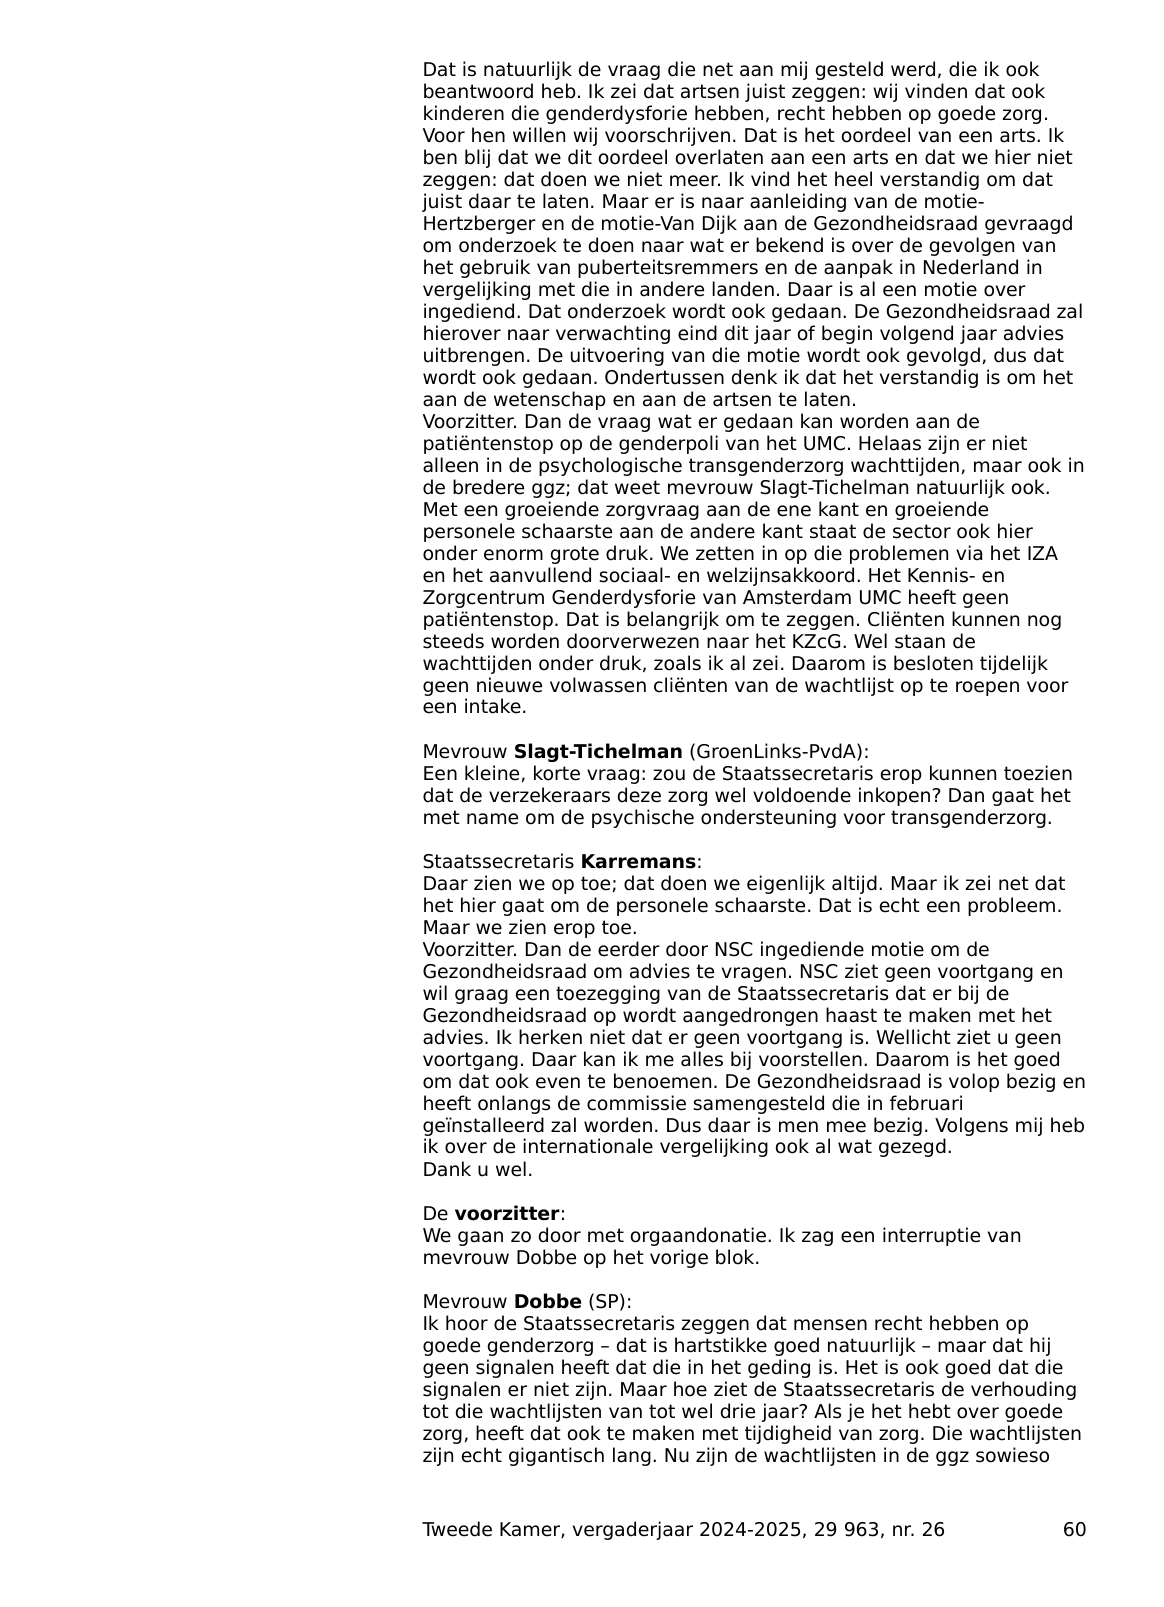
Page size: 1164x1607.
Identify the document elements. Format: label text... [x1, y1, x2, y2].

text We gaan zo door met orgaandonatie. Ik zag een interruptie van mevrouw Dobbe op het vorige blok. [422, 1224, 1087, 1268]
text Mevrouw Slagt-Tichelman (GroenLinks-PvdA): [422, 741, 1087, 763]
text Mevrouw Dobbe (SP): [422, 1291, 1087, 1313]
text Ik hoor de Staatssecretaris zeggen dat mensen recht hebben op goede genderzorg – dat is hartstikke goed natuurlijk – maar dat hij geen signalen heeft dat die in het geding is. Het is ook goed dat die signalen er niet zijn. Maar hoe ziet de Staatssecretaris de verhouding tot die wachtlijsten van tot wel drie jaar? Als je het hebt over goede zorg, heeft dat ook te maken met tijdigheid van zorg. Die wachtlijsten zijn echt gigantisch lang. Nu zijn de wachtlijsten in de ggz sowieso [422, 1313, 1087, 1467]
text Voorzitter. Dan de vraag wat er gedaan kan worden aan de patiëntenstop op de genderpoli van het UMC. Helaas zijn er niet alleen in de psychologische transgenderzorg wachttijden, maar ook in de bredere ggz; dat weet mevrouw Slagt-Tichelman natuurlijk ook. Met een groeiende zorgvraag aan de ene kant en groeiende personele schaarste aan de andere kant staat de sector ook hier onder enorm grote druk. We zetten in op die problemen via het IZA en het aanvullend sociaal- en welzijnsakkoord. Het Kennis- en Zorgcentrum Genderdysforie van Amsterdam UMC heeft geen patiëntenstop. Dat is belangrijk om te zeggen. Cliënten kunnen nog steeds worden doorverwezen naar het KZcG. Wel staan de wachttijden onder druk, zoals ik al zei. Daarom is besloten tijdelijk geen nieuwe volwassen cliënten van de wachtlijst op te roepen voor een intake. [422, 411, 1087, 718]
text Staatssecretaris Karremans: [422, 851, 1087, 873]
text Een kleine, korte vraag: zou de Staatssecretaris erop kunnen toezien dat de verzekeraars deze zorg wel voldoende inkopen? Dan gaat het met name om de psychische ondersteuning voor transgenderzorg. [422, 763, 1087, 828]
text De voorzitter: [422, 1203, 1087, 1224]
text Dat is natuurlijk de vraag die net aan mij gesteld werd, die ik ook beantwoord heb. Ik zei dat artsen juist zeggen: wij vinden dat ook kinderen die genderdysforie hebben, recht hebben op goede zorg. Voor hen willen wij voorschrijven. Dat is het oordeel van een arts. Ik ben blij dat we dit oordeel overlaten aan een arts en dat we hier niet zeggen: dat doen we niet meer. Ik vind het heel verstandig om dat juist daar te laten. Maar er is naar aanleiding van de motie-Hertzberger en de motie-Van Dijk aan de Gezondheidsraad gevraagd om onderzoek te doen naar wat er bekend is over de gevolgen van het gebruik van puberteitsremmers en de aanpak in Nederland in vergelijking met die in andere landen. Daar is al een motie over ingediend. Dat onderzoek wordt ook gedaan. De Gezondheidsraad zal hierover naar verwachting eind dit jaar of begin volgend jaar advies uitbrengen. De uitvoering van die motie wordt ook gevolgd, dus dat wordt ook gedaan. Ondertussen denk ik dat het verstandig is om het aan de wetenschap en aan de artsen te laten. [422, 59, 1087, 411]
text Daar zien we op toe; dat doen we eigenlijk altijd. Maar ik zei net dat het hier gaat om de personele schaarste. Dat is echt een probleem. Maar we zien erop toe. [422, 873, 1087, 939]
text Voorzitter. Dan de eerder door NSC ingediende motie om de Gezondheidsraad om advies te vragen. NSC ziet geen voortgang en wil graag een toezegging van de Staatssecretaris dat er bij de Gezondheidsraad op wordt aangedrongen haast te maken met het advies. Ik herken niet dat er geen voortgang is. Wellicht ziet u geen voortgang. Daar kan ik me alles bij voorstellen. Daarom is het goed om dat ook even te benoemen. De Gezondheidsraad is volop bezig en heeft onlangs de commissie samengesteld die in februari geïnstalleerd zal worden. Dus daar is men mee bezig. Volgens mij heb ik over de internationale vergelijking ook al wat gezegd. [422, 939, 1087, 1158]
text Dank u wel. [422, 1158, 1087, 1180]
